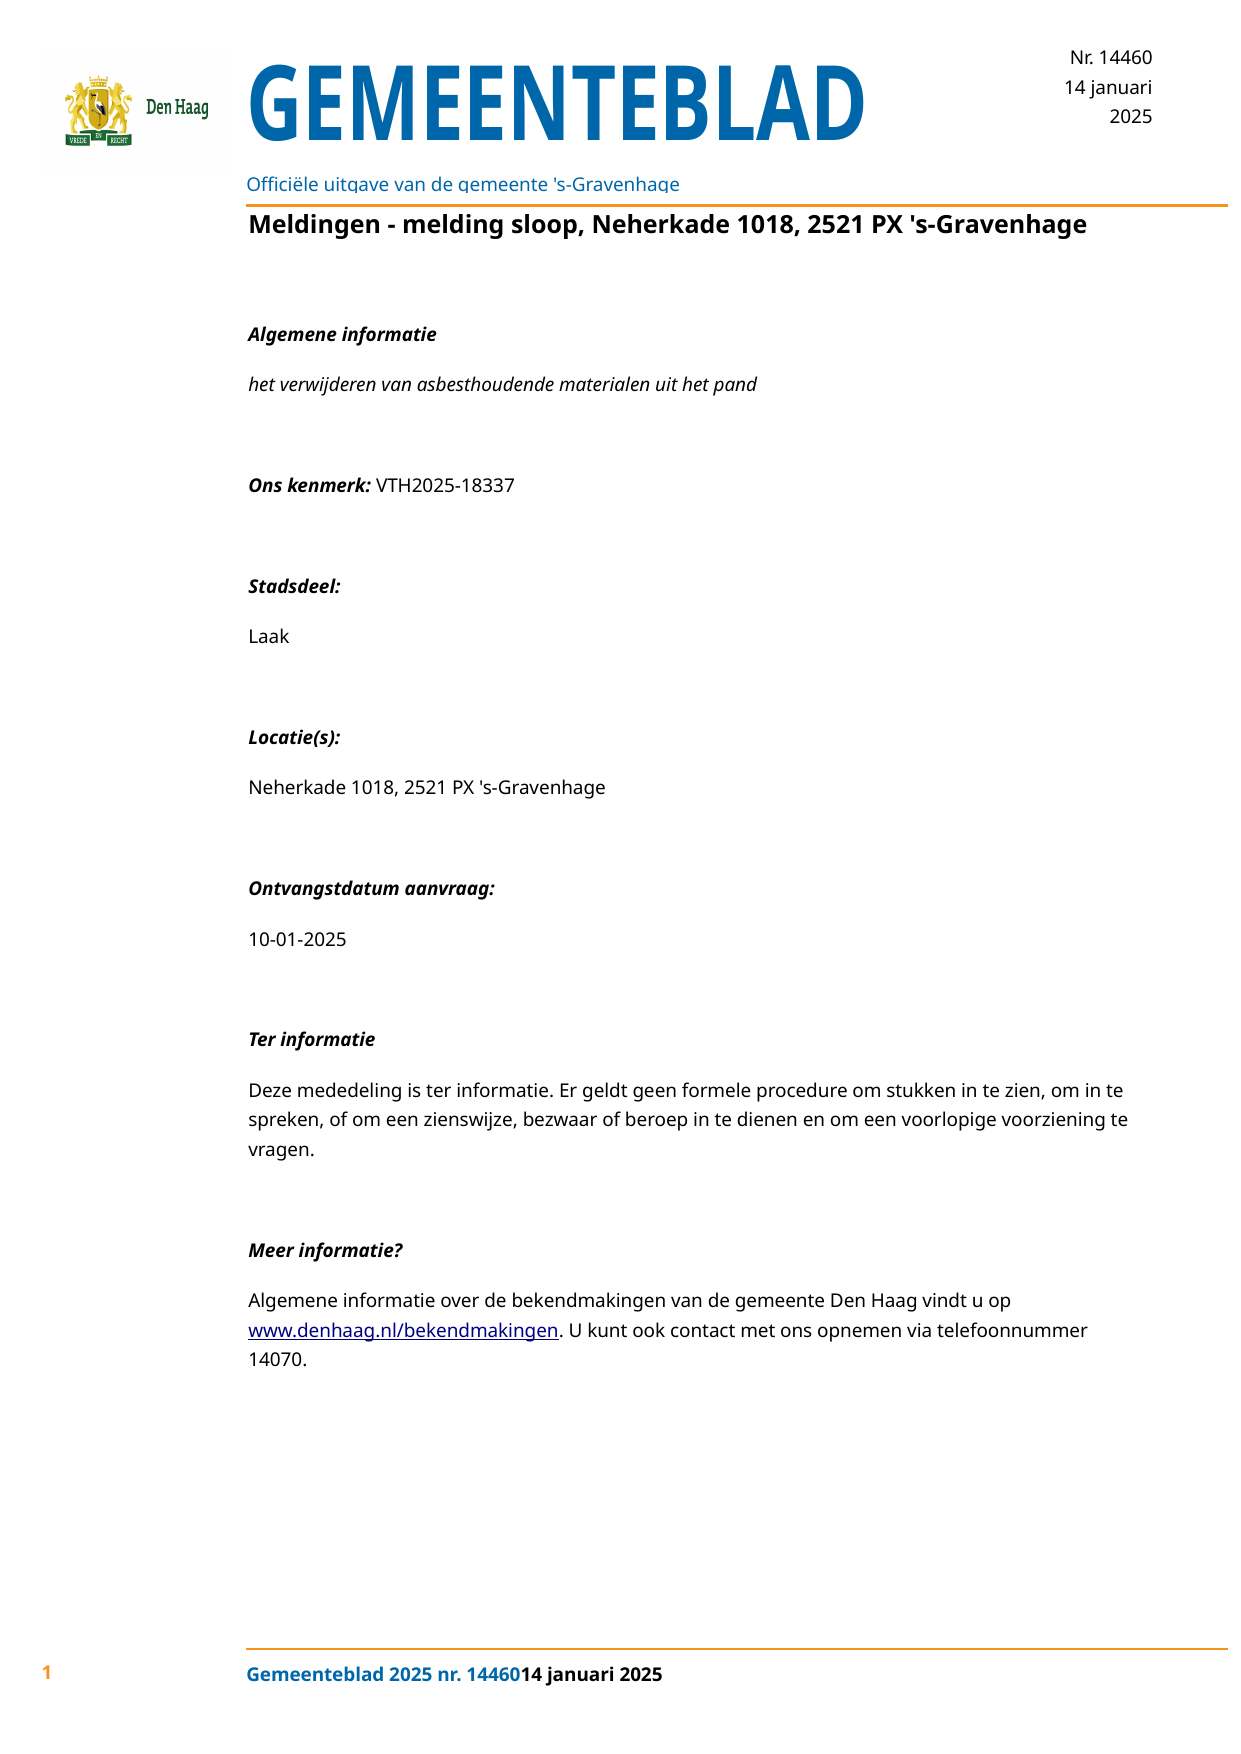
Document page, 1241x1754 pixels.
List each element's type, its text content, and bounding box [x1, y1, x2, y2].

text Meer informatie? [248, 1237, 1152, 1263]
text Stadsdeel: [248, 573, 1152, 598]
text Meldingen - melding sloop, Neherkade 1018, 2521 PX 's-Gravenhage [248, 207, 1152, 241]
text het verwijderen van asbesthoudende materialen uit het pand [248, 371, 1152, 397]
picture [41, 47, 231, 172]
text Ontvangstdatum aanvraag: [248, 875, 1152, 901]
text Locatie(s): [248, 724, 1152, 750]
text Laak [248, 623, 1152, 649]
text Deze mededeling is ter informatie. Er geldt geen formele procedure om stukken in te zien, om in te spreken, of om een zienswijze, bezwaar of beroep in te dienen en om een voorlopige voorziening te vragen. [248, 1077, 1152, 1162]
text 10-01-2025 [248, 926, 1152, 951]
text Neherkade 1018, 2521 PX 's-Gravenhage [248, 774, 1152, 800]
text Algemene informatie [248, 321, 1152, 346]
text Algemene informatie over de bekendmakingen van de gemeente Den Haag vindt u op www.denhaag.nl/bekendmakingen. U kunt ook contact met ons opnemen via telefoonnummer 14070. [248, 1287, 1152, 1372]
text Ter informatie [248, 1027, 1152, 1052]
text Ons kenmerk: VTH2025-18337 [248, 472, 1152, 498]
